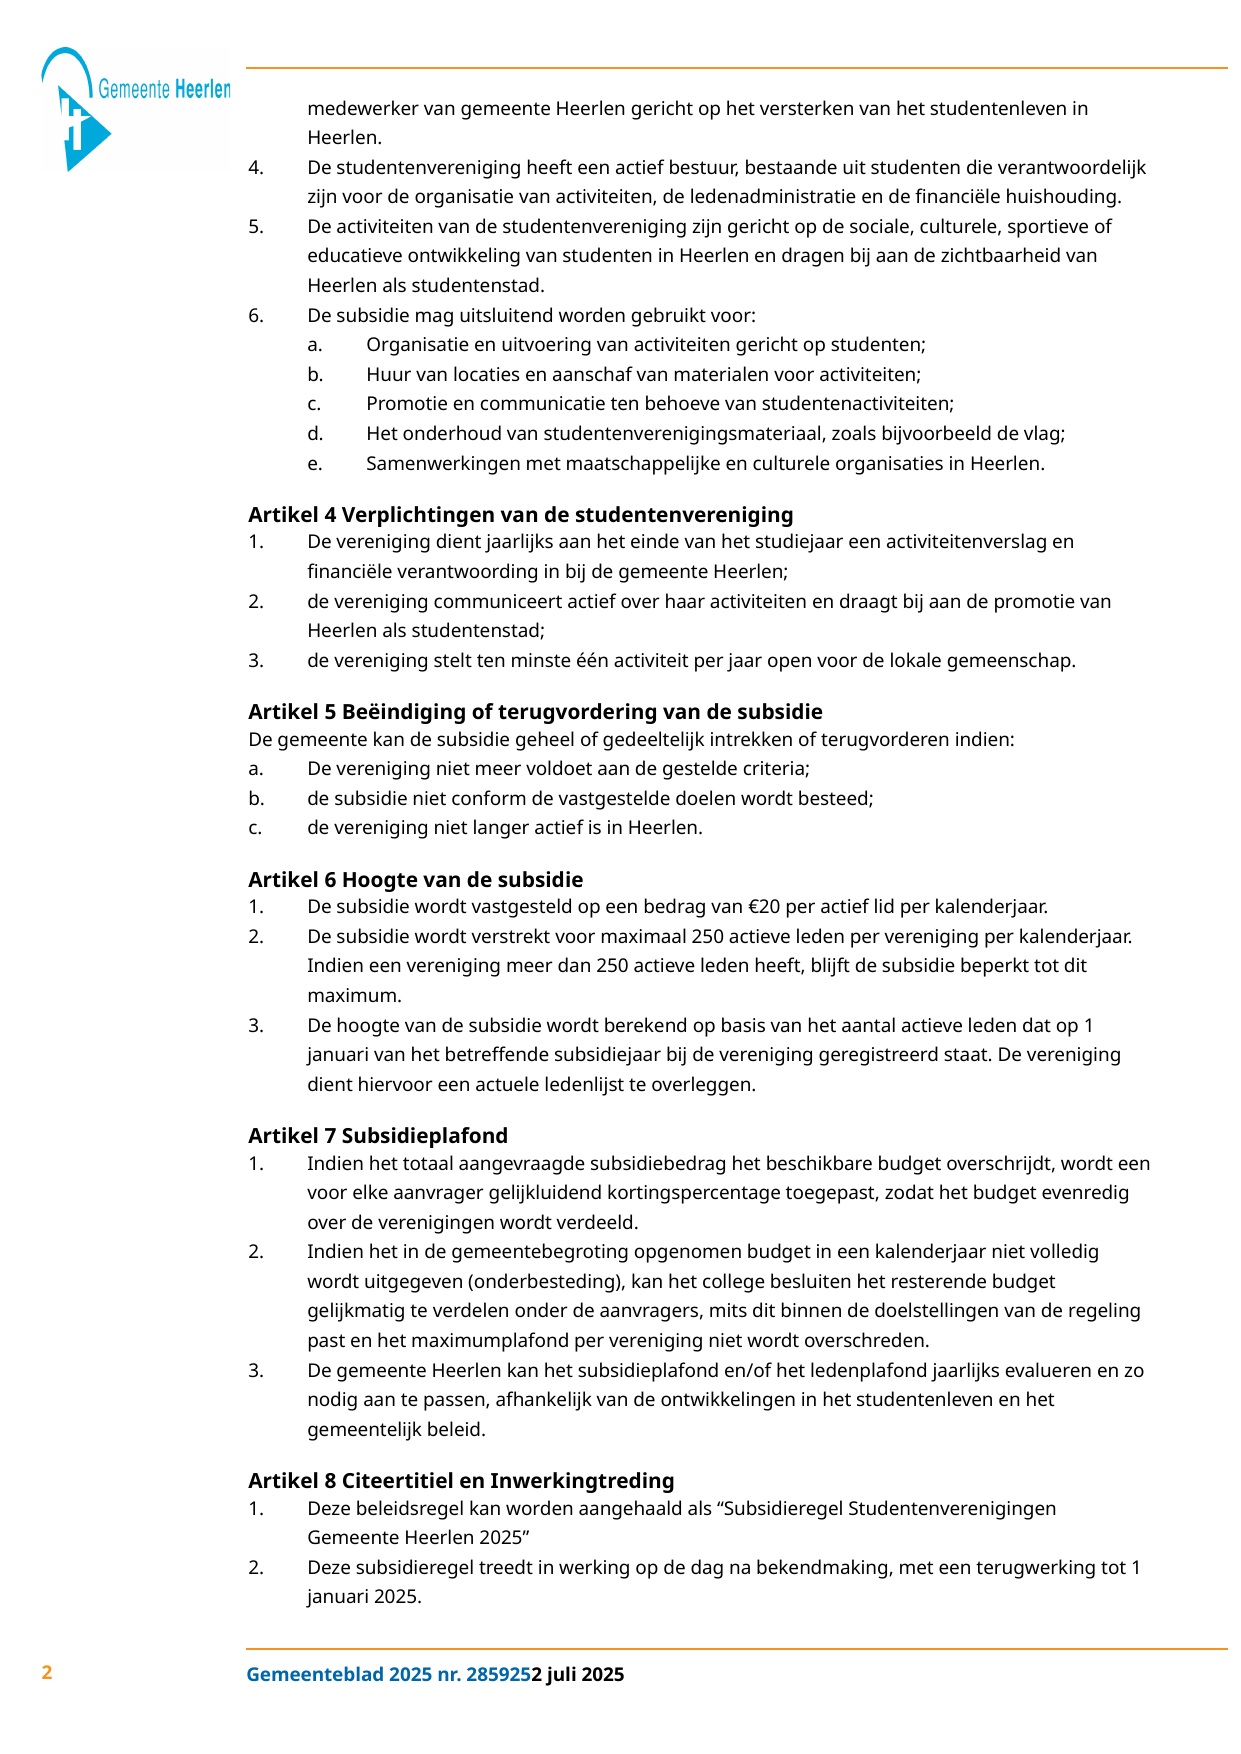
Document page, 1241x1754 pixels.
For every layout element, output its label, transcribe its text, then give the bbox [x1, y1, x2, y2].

picture [41, 47, 231, 172]
list De hoogte van de subsidie wordt berekend op basis van het aantal actieve leden dat op 1 januari van het betreffende subsidiejaar bij de vereniging geregistreerd staat. De vereniging dient hiervoor een actuele ledenlijst te overleggen. [248, 1012, 1152, 1097]
list De subsidie mag uitsluitend worden gebruikt voor: [248, 302, 1152, 328]
list Deze beleidsregel kan worden aangehaald als “Subsidieregel Studentenverenigingen Gemeente Heerlen 2025” [248, 1495, 1152, 1550]
list de subsidie niet conform de vastgestelde doelen wordt besteed; [248, 785, 1152, 811]
text Artikel 4 Verplichtingen van de studentenvereniging [248, 500, 1152, 529]
list De subsidie wordt verstrekt voor maximaal 250 actieve leden per vereniging per kalenderjaar. Indien een vereniging meer dan 250 actieve leden heeft, blijft de subsidie beperkt tot dit maximum. [248, 923, 1152, 1008]
list De studentenvereniging heeft een actief bestuur, bestaande uit studenten die verantwoordelijk zijn voor de organisatie van activiteiten, de ledenadministratie en de financiële huishouding. [248, 154, 1152, 209]
text Artikel 8 Citeertitiel en Inwerkingtreding [248, 1466, 1152, 1495]
list Samenwerkingen met maatschappelijke en culturele organisaties in Heerlen. [307, 450, 1152, 476]
list de vereniging communiceert actief over haar activiteiten en draagt bij aan de promotie van Heerlen als studentenstad; [248, 588, 1152, 643]
text Artikel 7 Subsidieplafond [248, 1121, 1152, 1150]
list de vereniging niet langer actief is in Heerlen. [248, 814, 1152, 840]
list De subsidie wordt vastgesteld op een bedrag van €20 per actief lid per kalenderjaar. [248, 893, 1152, 919]
list Deze subsidieregel treedt in werking op de dag na bekendmaking, met een terugwerking tot 1 januari 2025. [248, 1554, 1152, 1609]
list De gemeente Heerlen kan het subsidieplafond en/of het ledenplafond jaarlijks evalueren en zo nodig aan te passen, afhankelijk van de ontwikkelingen in het studentenleven en het gemeentelijk beleid. [248, 1357, 1152, 1442]
list Indien het in de gemeentebegroting opgenomen budget in een kalenderjaar niet volledig wordt uitgegeven (onderbesteding), kan het college besluiten het resterende budget gelijkmatig te verdelen onder de aanvragers, mits dit binnen de doelstellingen van de regeling past en het maximumplafond per vereniging niet wordt overschreden. [248, 1238, 1152, 1353]
list Organisatie en uitvoering van activiteiten gericht op studenten; [307, 331, 1152, 357]
list medewerker van gemeente Heerlen gericht op het versterken van het studentenleven in Heerlen. [248, 95, 1152, 150]
text Artikel 6 Hoogte van de subsidie [248, 865, 1152, 893]
list Huur van locaties en aanschaf van materialen voor activiteiten; [307, 361, 1152, 387]
list Promotie en communicatie ten behoeve van studentenactiviteiten; [307, 391, 1152, 416]
picture [41, 47, 59, 70]
text De gemeente kan de subsidie geheel of gedeeltelijk intrekken of terugvorderen indien: [248, 726, 1152, 752]
list Het onderhoud van studentenverenigingsmateriaal, zoals bijvoorbeeld de vlag; [307, 420, 1152, 446]
list Indien het totaal aangevraagde subsidiebedrag het beschikbare budget overschrijdt, wordt een voor elke aanvrager gelijkluidend kortingspercentage toegepast, zodat het budget evenredig over de verenigingen wordt verdeeld. [248, 1150, 1152, 1235]
list De activiteiten van de studentenvereniging zijn gericht op de sociale, culturele, sportieve of educatieve ontwikkeling van studenten in Heerlen en dragen bij aan de zichtbaarheid van Heerlen als studentenstad. [248, 213, 1152, 298]
list De vereniging niet meer voldoet aan de gestelde criteria; [248, 755, 1152, 781]
list De vereniging dient jaarlijks aan het einde van het studiejaar een activiteitenverslag en financiële verantwoording in bij de gemeente Heerlen; [248, 529, 1152, 584]
list de vereniging stelt ten minste één activiteit per jaar open voor de lokale gemeenschap. [248, 647, 1152, 673]
text Artikel 5 Beëindiging of terugvordering van de subsidie [248, 697, 1152, 726]
